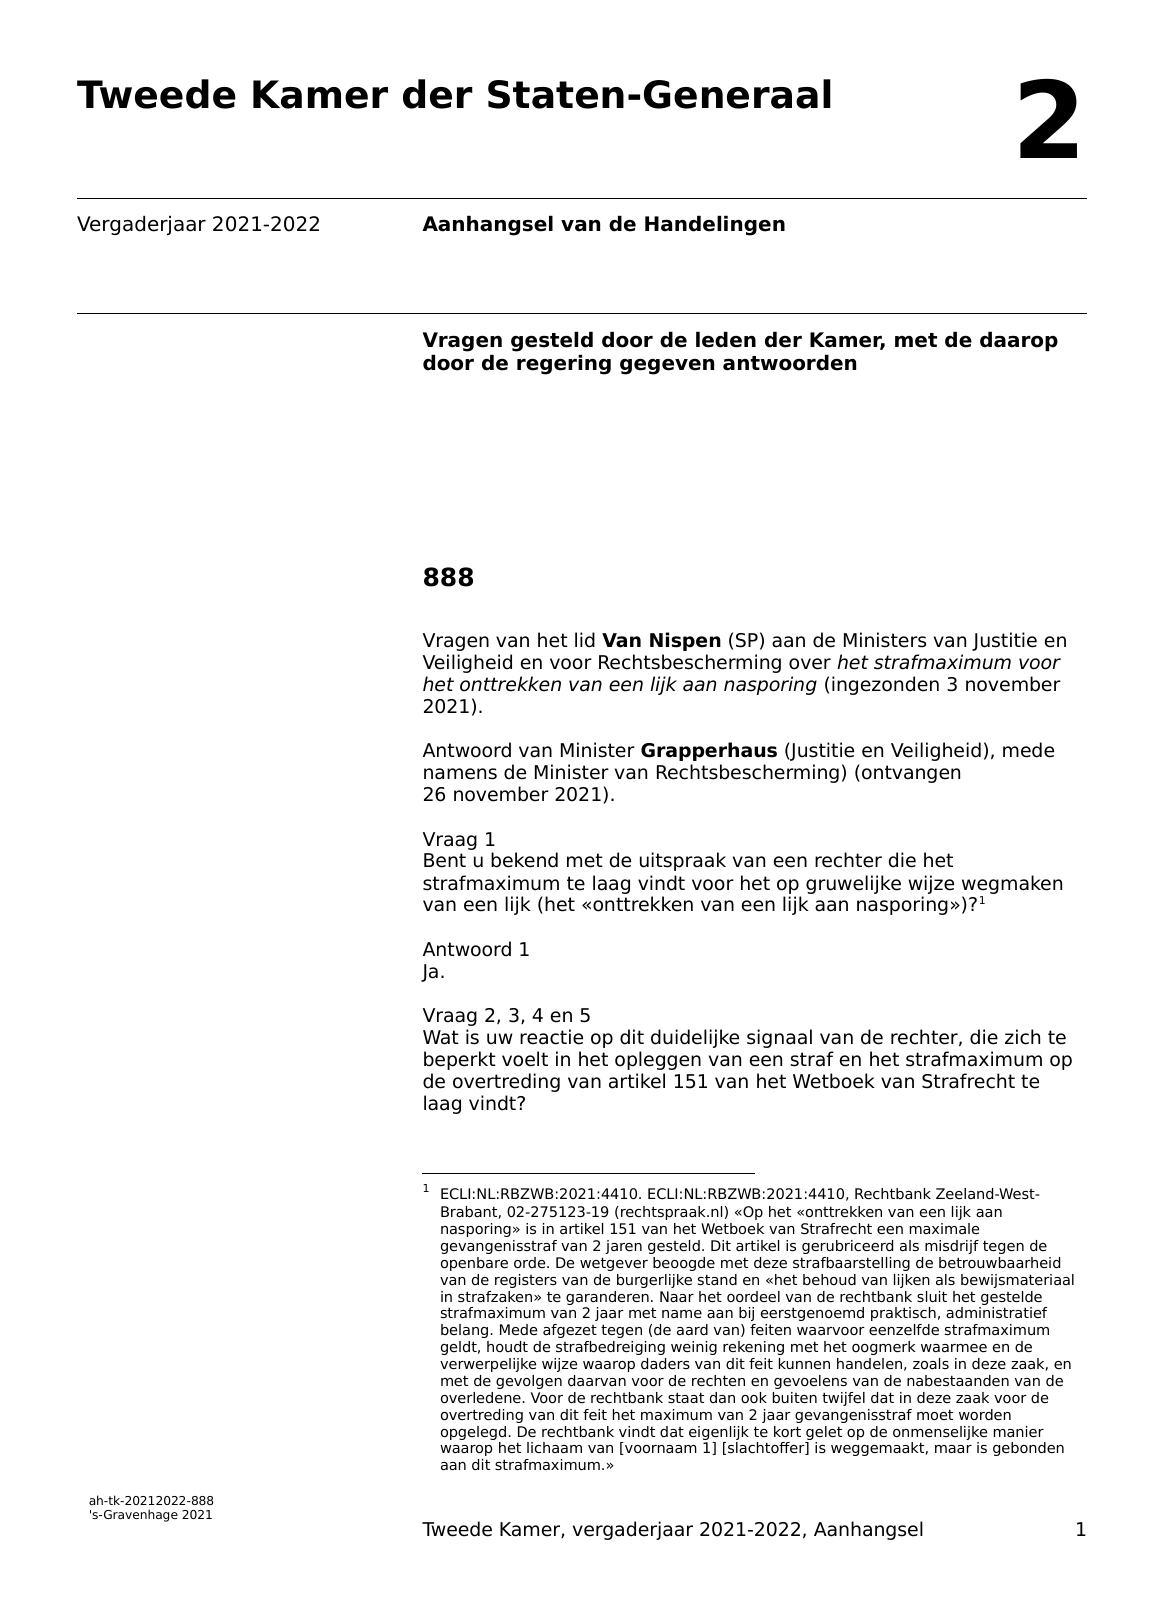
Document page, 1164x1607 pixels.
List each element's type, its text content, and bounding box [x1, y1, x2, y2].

text ECLI:NL:RBZWB:2021:4410. ECLI:NL:RBZWB:2021:4410, Rechtbank Zeeland-West-Brabant, 02-275123-19 (rechtspraak.nl) «Op het «onttrekken van een lijk aan nasporing» is in artikel 151 van het Wetboek van Strafrecht een maximale gevangenisstraf van 2 jaren gesteld. Dit artikel is gerubriceerd als misdrijf tegen de openbare orde. De wetgever beoogde met deze strafbaarstelling de betrouwbaarheid van de registers van de burgerlijke stand en «het behoud van lijken als bewijsmateriaal in strafzaken» te garanderen. Naar het oordeel van de rechtbank sluit het gestelde strafmaximum van 2 jaar met name aan bij eerstgenoemd praktisch, administratief belang. Mede afgezet tegen (de aard van) feiten waarvoor eenzelfde strafmaximum geldt, houdt de strafbedreiging weinig rekening met het oogmerk waarmee en de verwerpelijke wijze waarop daders van dit feit kunnen handelen, zoals in deze zaak, en met de gevolgen daarvan voor de rechten en gevoelens van de nabestaanden van de overledene. Voor de rechtbank staat dan ook buiten twijfel dat in deze zaak voor de overtreding van dit feit het maximum van 2 jaar gevangenisstraf moet worden opgelegd. De rechtbank vindt dat eigenlijk te kort gelet op de onmenselijke manier waarop het lichaam van [voornaam 1] [slachtoffer] is weggemaakt, maar is gebonden aan dit strafmaximum.» [422, 1182, 1087, 1474]
text 's-Gravenhage 2021 [88, 1508, 323, 1522]
text ah-tk-20212022-888 [88, 1494, 323, 1508]
text Vragen van het lid Van Nispen (SP) aan de Ministers van Justitie en Veiligheid en voor Rechtsbescherming over het strafmaximum voor het onttrekken van een lijk aan nasporing (ingezonden 3 november 2021). [422, 630, 1087, 718]
text Wat is uw reactie op dit duidelijke signaal van de rechter, die zich te beperkt voelt in het opleggen van een straf en het strafmaximum op de overtreding van artikel 151 van het Wetboek van Strafrecht te laag vindt? [422, 1027, 1087, 1114]
text Antwoord van Minister Grapperhaus (Justitie en Veiligheid), mede namens de Minister van Rechtsbescherming) (ontvangen 26 november 2021). [422, 740, 1087, 806]
table_cell Vragen gesteld door de leden der Kamer, met de daarop door de regering gegeven antwoorden [422, 314, 1087, 375]
table_cell Vergaderjaar 2021-2022 [77, 199, 422, 313]
table_header 2 [886, 59, 1087, 198]
text Ja. [422, 961, 1087, 982]
text Bent u bekend met de uitspraak van een rechter die het strafmaximum te laag vindt voor het op gruwelijke wijze wegmaken van een lijk (het «onttrekken van een lijk aan nasporing»)? [422, 850, 1087, 916]
table_cell Aanhangsel van de Handelingen [422, 199, 1087, 313]
text Vraag 2, 3, 4 en 5 [422, 1005, 1087, 1027]
text 888 [422, 563, 1087, 592]
text Antwoord 1 [422, 938, 1087, 961]
table_cell [77, 314, 422, 375]
text Vraag 1 [422, 828, 1087, 850]
table_header Tweede Kamer der Staten-Generaal [77, 59, 886, 198]
